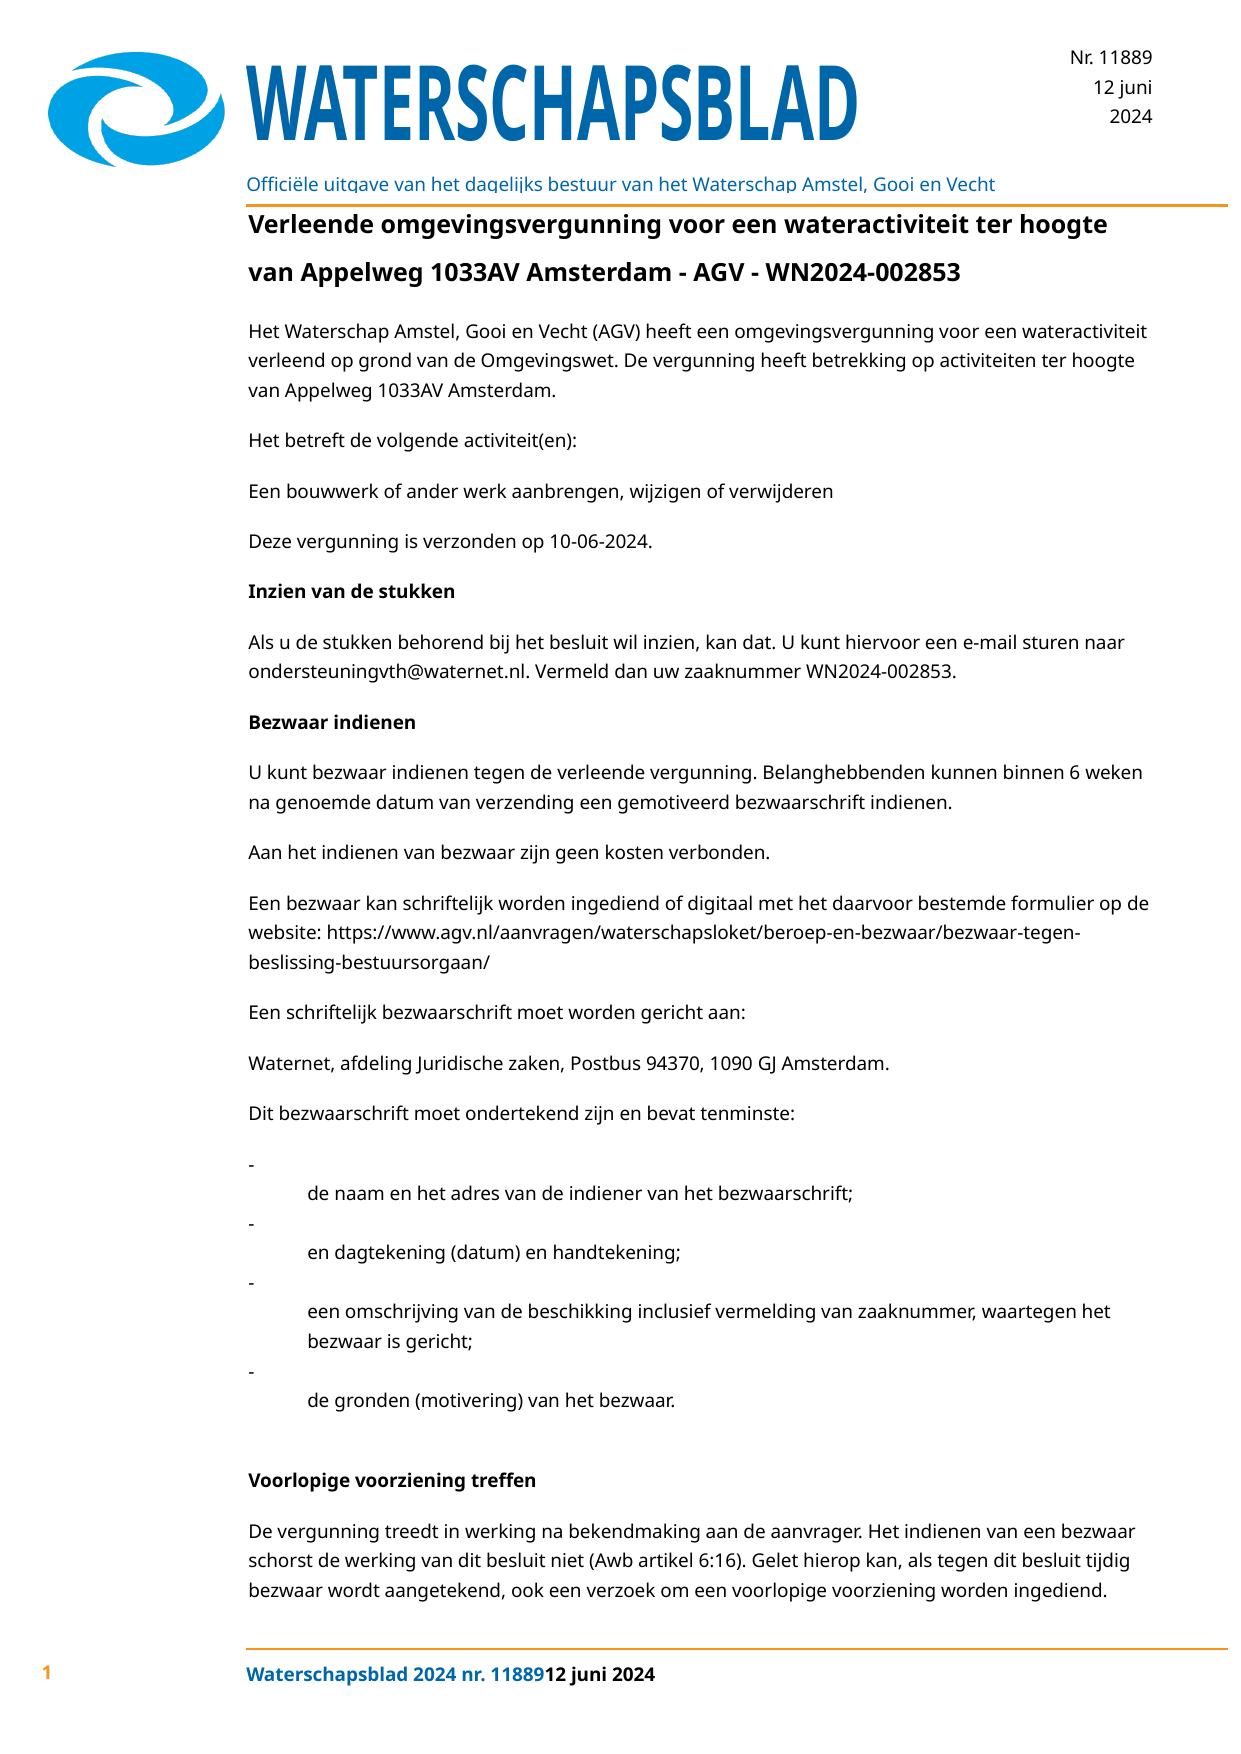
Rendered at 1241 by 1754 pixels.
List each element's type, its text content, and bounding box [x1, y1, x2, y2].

text Als u de stukken behorend bij het besluit wil inzien, kan dat. U kunt hiervoor een e-mail sturen naar ondersteuningvth@waternet.nl. Vermeld dan uw zaaknummer WN2024-002853. [248, 629, 1152, 684]
picture [41, 47, 231, 172]
text Voorlopige voorziening treffen [248, 1467, 1152, 1493]
list de gronden (motivering) van het bezwaar. [248, 1387, 1152, 1413]
list de naam en het adres van de indiener van het bezwaarschrift; [248, 1180, 1152, 1206]
text Waternet, afdeling Juridische zaken, Postbus 94370, 1090 GJ Amsterdam. [248, 1050, 1152, 1076]
text Het Waterschap Amstel, Gooi en Vecht (AGV) heeft een omgevingsvergunning voor een wateractiviteit verleend op grond van de Omgevingswet. De vergunning heeft betrekking op activiteiten ter hoogte van Appelweg 1033AV Amsterdam. [248, 318, 1152, 403]
text Deze vergunning is verzonden op 10-06-2024. [248, 528, 1152, 554]
text Bezwaar indienen [248, 709, 1152, 735]
text Het betreft de volgende activiteit(en): [248, 427, 1152, 453]
list een omschrijving van de beschikking inclusief vermelding van zaaknummer, waartegen het bezwaar is gericht; [248, 1299, 1152, 1354]
list en dagtekening (datum) en handtekening; [248, 1239, 1152, 1265]
text De vergunning treedt in werking na bekendmaking aan de aanvrager. Het indienen van een bezwaar schorst de werking van dit besluit niet (Awb artikel 6:16). Gelet hierop kan, als tegen dit besluit tijdig bezwaar wordt aangetekend, ook een verzoek om een voorlopige voorziening worden ingediend. [248, 1518, 1152, 1603]
text Aan het indienen van bezwaar zijn geen kosten verbonden. [248, 839, 1152, 865]
text Verleende omgevingsvergunning voor een wateractiviteit ter hoogte van Appelweg 1033AV Amsterdam - AGV - WN2024-002853 [248, 207, 1152, 288]
text Een bouwwerk of ander werk aanbrengen, wijzigen of verwijderen [248, 478, 1152, 504]
text U kunt bezwaar indienen tegen de verleende vergunning. Belanghebbenden kunnen binnen 6 weken na genoemde datum van verzending een gemotiveerd bezwaarschrift indienen. [248, 759, 1152, 815]
text Inzien van de stukken [248, 579, 1152, 604]
text Een bezwaar kan schriftelijk worden ingediend of digitaal met het daarvoor bestemde formulier op de website: https://www.agv.nl/aanvragen/waterschapsloket/beroep-en-bezwaar/bezwaar-tegen-beslissing-bestuursorgaan/ [248, 890, 1152, 975]
text Een schriftelijk bezwaarschrift moet worden gericht aan: [248, 999, 1152, 1025]
text Dit bezwaarschrift moet ondertekend zijn en bevat tenminste: [248, 1100, 1152, 1126]
